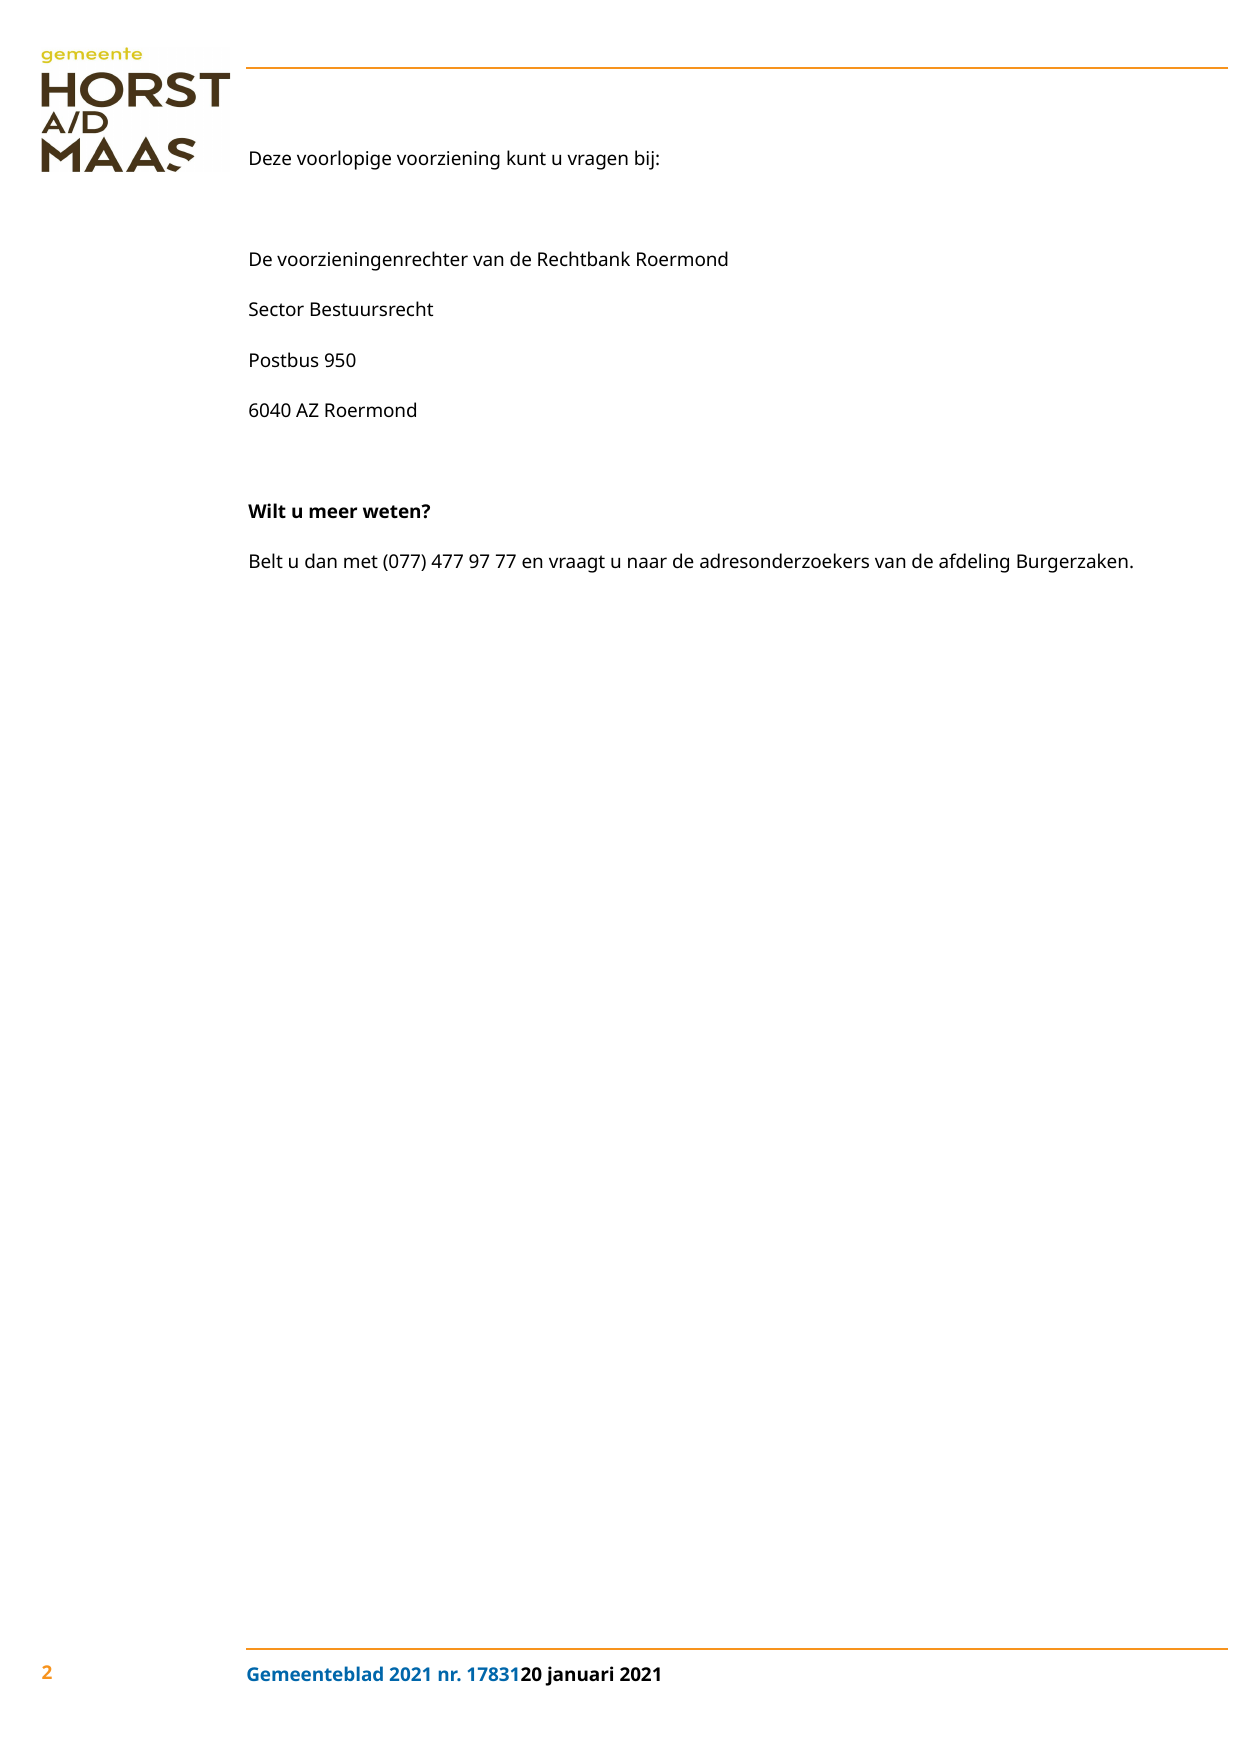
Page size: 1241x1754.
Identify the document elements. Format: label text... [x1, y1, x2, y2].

picture [41, 47, 231, 172]
text Wilt u meer weten? [248, 498, 1152, 524]
text De voorzieningenrechter van de Rechtbank Roermond [248, 246, 1152, 272]
text Belt u dan met (077) 477 97 77 en vraagt u naar de adresonderzoekers van de afdeling Burgerzaken. [248, 548, 1152, 574]
text Deze voorlopige voorziening kunt u vragen bij: [248, 145, 1152, 171]
text 6040 AZ Roermond [248, 397, 1152, 423]
text Postbus 950 [248, 347, 1152, 373]
text Sector Bestuursrecht [248, 296, 1152, 322]
